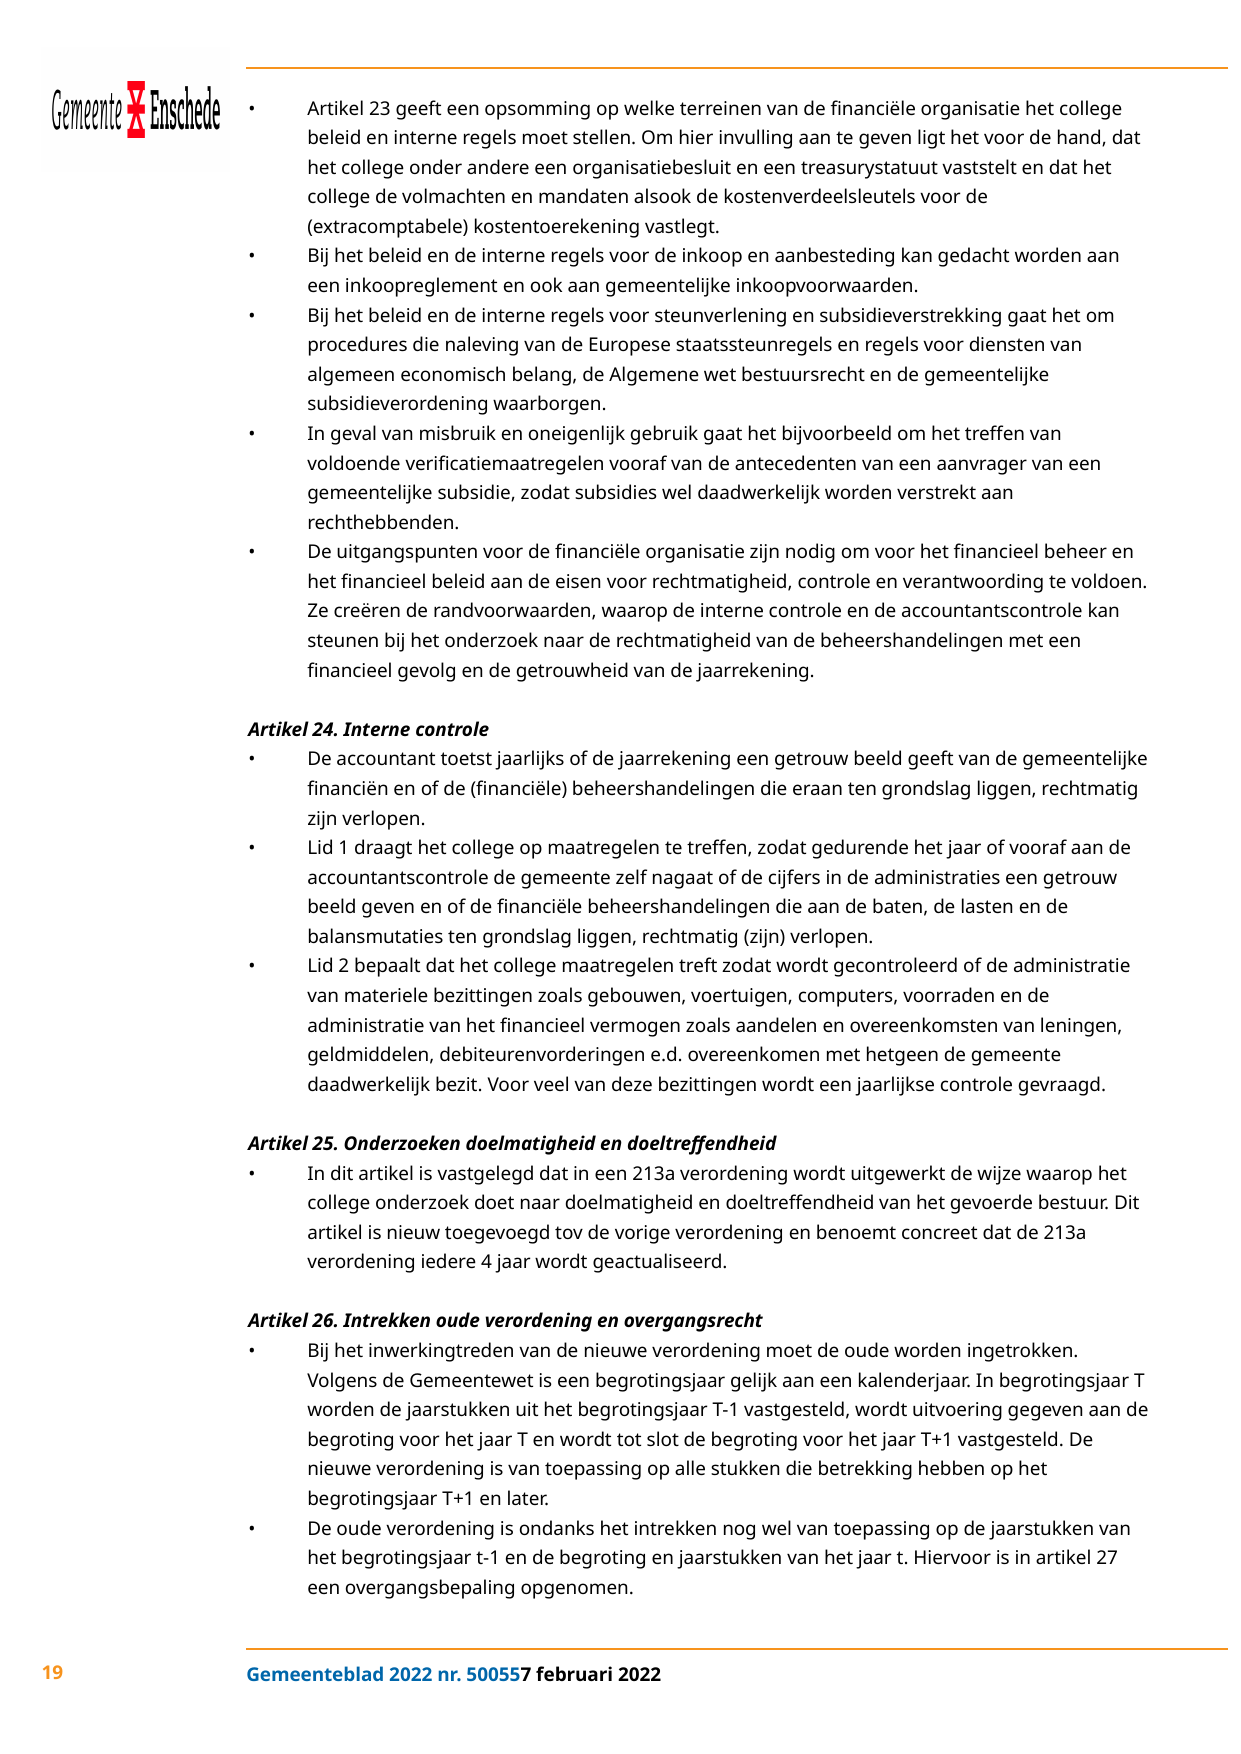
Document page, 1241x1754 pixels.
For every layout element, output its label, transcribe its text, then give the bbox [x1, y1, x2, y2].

text Artikel 26. Intrekken oude verordening en overgangsrecht [248, 1308, 1152, 1333]
list In geval van misbruik en oneigenlijk gebruik gaat het bijvoorbeeld om het treffen van voldoende verificatiemaatregelen vooraf van de antecedenten van een aanvrager van een gemeentelijke subsidie, zodat subsidies wel daadwerkelijk worden verstrekt aan rechthebbenden. [248, 420, 1152, 535]
list De oude verordening is ondanks het intrekken nog wel van toepassing op de jaarstukken van het begrotingsjaar t-1 en de begroting en jaarstukken van het jaar t. Hiervoor is in artikel 27 een overgangsbepaling opgenomen. [248, 1515, 1152, 1600]
text Artikel 25. Onderzoeken doelmatigheid en doeltreffendheid [248, 1130, 1152, 1156]
list Lid 1 draagt het college op maatregelen te treffen, zodat gedurende het jaar of vooraf aan de accountantscontrole de gemeente zelf nagaat of de cijfers in de administraties een getrouw beeld geven en of de financiële beheershandelingen die aan de baten, de lasten en de balansmutaties ten grondslag liggen, rechtmatig (zijn) verlopen. [248, 834, 1152, 949]
list Bij het inwerkingtreden van de nieuwe verordening moet de oude worden ingetrokken. Volgens de Gemeentewet is een begrotingsjaar gelijk aan een kalenderjaar. In begrotingsjaar T worden de jaarstukken uit het begrotingsjaar T-1 vastgesteld, wordt uitvoering gegeven aan de begroting voor het jaar T en wordt tot slot de begroting voor het jaar T+1 vastgesteld. De nieuwe verordening is van toepassing op alle stukken die betrekking hebben op het begrotingsjaar T+1 en later. [248, 1337, 1152, 1511]
text Artikel 24. Interne controle [248, 716, 1152, 742]
list Lid 2 bepaalt dat het college maatregelen treft zodat wordt gecontroleerd of de administratie van materiele bezittingen zoals gebouwen, voertuigen, computers, voorraden en de administratie van het financieel vermogen zoals aandelen en overeenkomsten van leningen, geldmiddelen, debiteurenvorderingen e.d. overeenkomen met hetgeen de gemeente daadwerkelijk bezit. Voor veel van deze bezittingen wordt een jaarlijkse controle gevraagd. [248, 953, 1152, 1097]
list Artikel 23 geeft een opsomming op welke terreinen van de financiële organisatie het college beleid en interne regels moet stellen. Om hier invulling aan te geven ligt het voor de hand, dat het college onder andere een organisatiebesluit en een treasurystatuut vaststelt en dat het college de volmachten en mandaten alsook de kostenverdeelsleutels voor de (extracomptabele) kostentoerekening vastlegt. [248, 95, 1152, 239]
picture [41, 47, 231, 172]
list De accountant toetst jaarlijks of de jaarrekening een getrouw beeld geeft van de gemeentelijke financiën en of de (financiële) beheershandelingen die eraan ten grondslag liggen, rechtmatig zijn verlopen. [248, 746, 1152, 831]
list Bij het beleid en de interne regels voor de inkoop en aanbesteding kan gedacht worden aan een inkoopreglement en ook aan gemeentelijke inkoopvoorwaarden. [248, 243, 1152, 298]
list Bij het beleid en de interne regels voor steunverlening en subsidieverstrekking gaat het om procedures die naleving van de Europese staatssteunregels en regels voor diensten van algemeen economisch belang, de Algemene wet bestuursrecht en de gemeentelijke subsidieverordening waarborgen. [248, 302, 1152, 416]
list In dit artikel is vastgelegd dat in een 213a verordening wordt uitgewerkt de wijze waarop het college onderzoek doet naar doelmatigheid en doeltreffendheid van het gevoerde bestuur. Dit artikel is nieuw toegevoegd tov de vorige verordening en benoemt concreet dat de 213a verordening iedere 4 jaar wordt geactualiseerd. [248, 1160, 1152, 1274]
list De uitgangspunten voor de financiële organisatie zijn nodig om voor het financieel beheer en het financieel beleid aan de eisen voor rechtmatigheid, controle en verantwoording te voldoen. Ze creëren de randvoorwaarden, waarop de interne controle en de accountantscontrole kan steunen bij het onderzoek naar de rechtmatigheid van de beheershandelingen met een financieel gevolg en de getrouwheid van de jaarrekening. [248, 538, 1152, 683]
